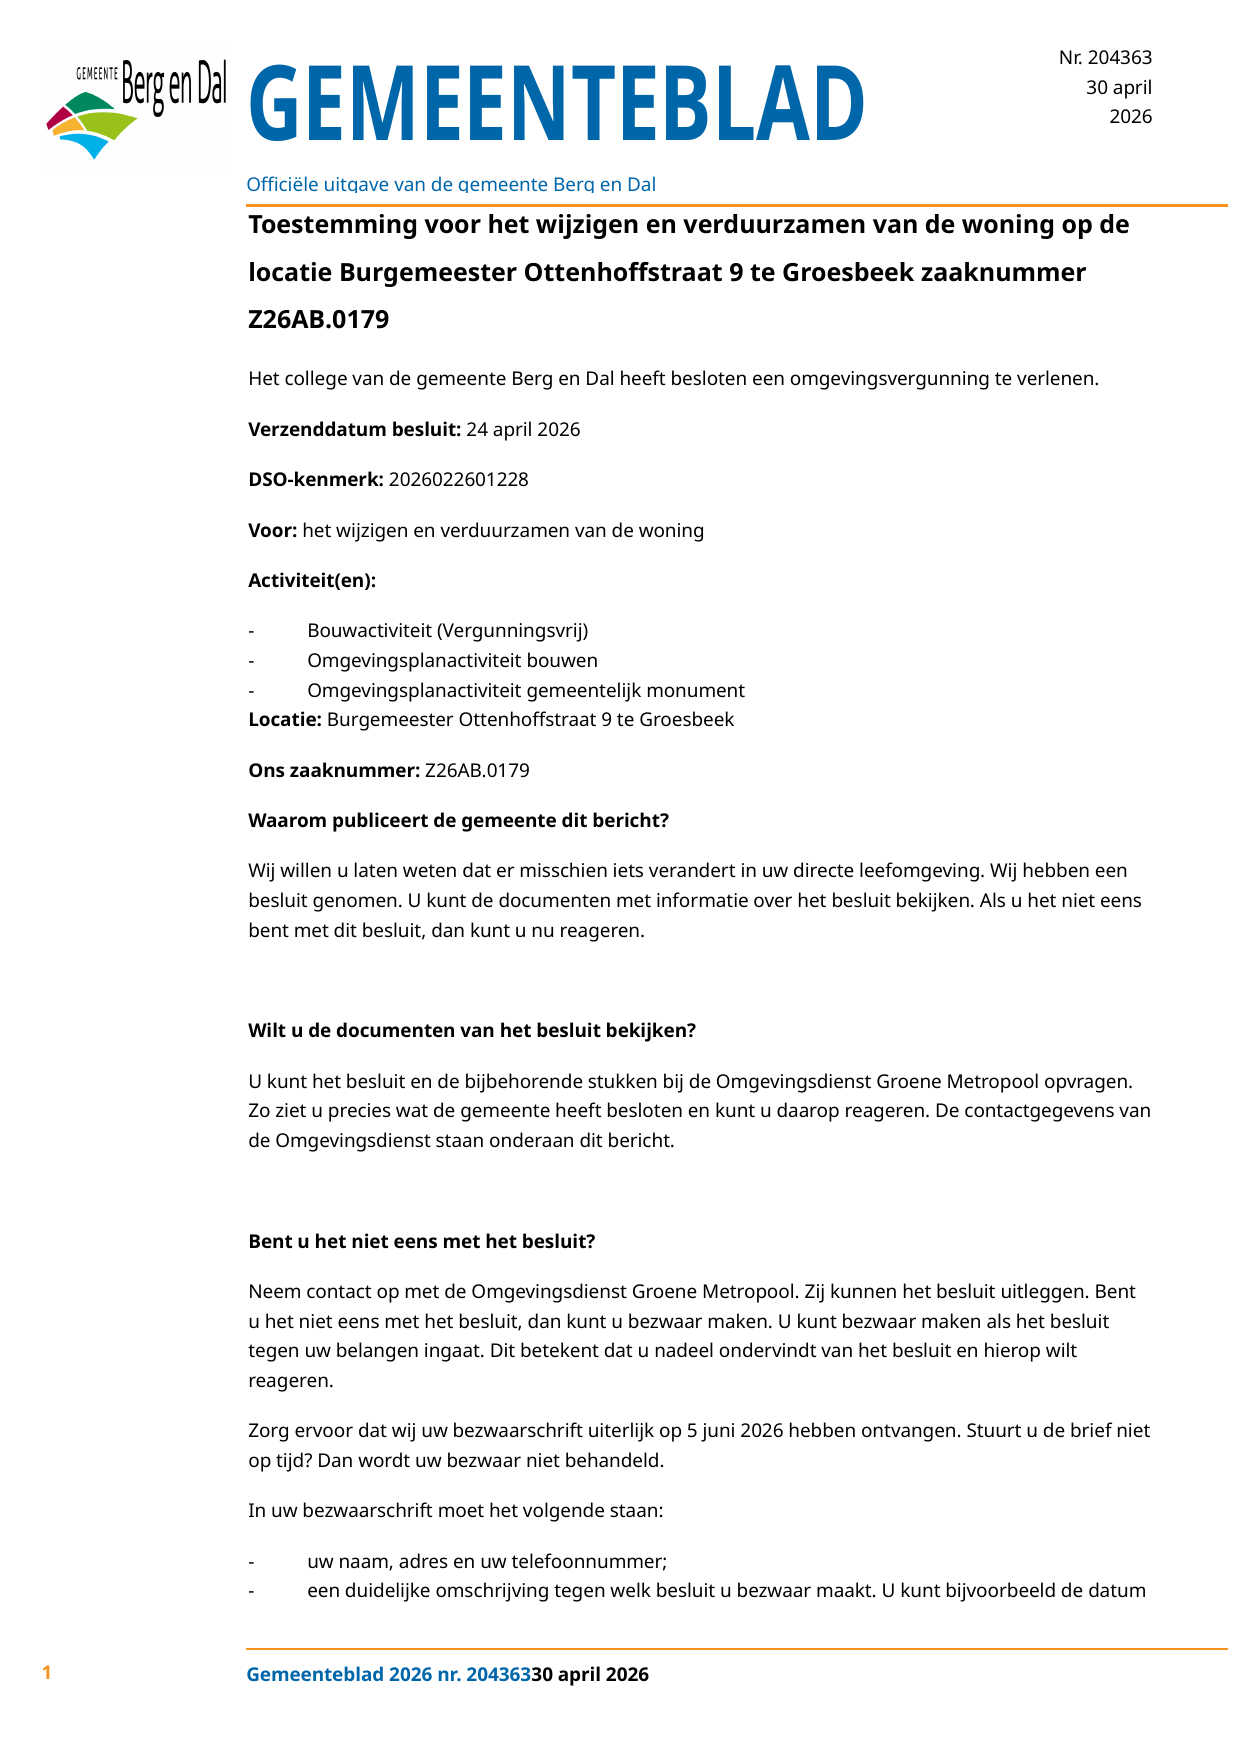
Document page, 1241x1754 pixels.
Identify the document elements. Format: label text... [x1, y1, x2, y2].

text Zorg ervoor dat wij uw bezwaarschrift uiterlijk op 5 juni 2026 hebben ontvangen. Stuurt u de brief niet op tijd? Dan wordt uw bezwaar niet behandeld. [248, 1418, 1152, 1473]
text Ons zaaknummer: Z26AB.0179 [248, 757, 1152, 782]
text Voor: het wijzigen en verduurzamen van de woning [248, 517, 1152, 542]
text U kunt het besluit en de bijbehorende stukken bij de Omgevingsdienst Groene Metropool opvragen. Zo ziet u precies wat de gemeente heeft besloten en kunt u daarop reageren. De contactgegevens van de Omgevingsdienst staan onderaan dit bericht. [248, 1068, 1152, 1153]
text Activiteit(en): [248, 567, 1152, 593]
text Wij willen u laten weten dat er misschien iets verandert in uw directe leefomgeving. Wij hebben een besluit genomen. U kunt de documenten met informatie over het besluit bekijken. Als u het niet eens bent met dit besluit, dan kunt u nu reageren. [248, 858, 1152, 942]
list een duidelijke omschrijving tegen welk besluit u bezwaar maakt. U kunt bijvoorbeeld de datum [248, 1578, 1152, 1603]
picture [41, 47, 231, 172]
text Verzenddatum besluit: 24 april 2026 [248, 416, 1152, 442]
text Wilt u de documenten van het besluit bekijken? [248, 1018, 1152, 1043]
text Bent u het niet eens met het besluit? [248, 1228, 1152, 1254]
text Het college van de gemeente Berg en Dal heeft besloten een omgevingsvergunning te verlenen. [248, 366, 1152, 391]
list Omgevingsplanactiviteit gemeentelijk monument [248, 677, 1152, 702]
text Neem contact op met de Omgevingsdienst Groene Metropool. Zij kunnen het besluit uitleggen. Bent u het niet eens met het besluit, dan kunt u bezwaar maken. U kunt bezwaar maken als het besluit tegen uw belangen ingaat. Dit betekent dat u nadeel ondervindt van het besluit en hierop wilt reageren. [248, 1278, 1152, 1393]
list Omgevingsplanactiviteit bouwen [248, 647, 1152, 673]
text Locatie: Burgemeester Ottenhoffstraat 9 te Groesbeek [248, 706, 1152, 732]
text Waarom publiceert de gemeente dit bericht? [248, 807, 1152, 833]
text In uw bezwaarschrift moet het volgende staan: [248, 1498, 1152, 1523]
list uw naam, adres en uw telefoonnummer; [248, 1548, 1152, 1574]
list Bouwactiviteit (Vergunningsvrij) [248, 618, 1152, 643]
text Toestemming voor het wijzigen en verduurzamen van de woning op de locatie Burgemeester Ottenhoffstraat 9 te Groesbeek zaaknummer Z26AB.0179 [248, 207, 1152, 336]
text DSO-kenmerk: 2026022601228 [248, 466, 1152, 492]
